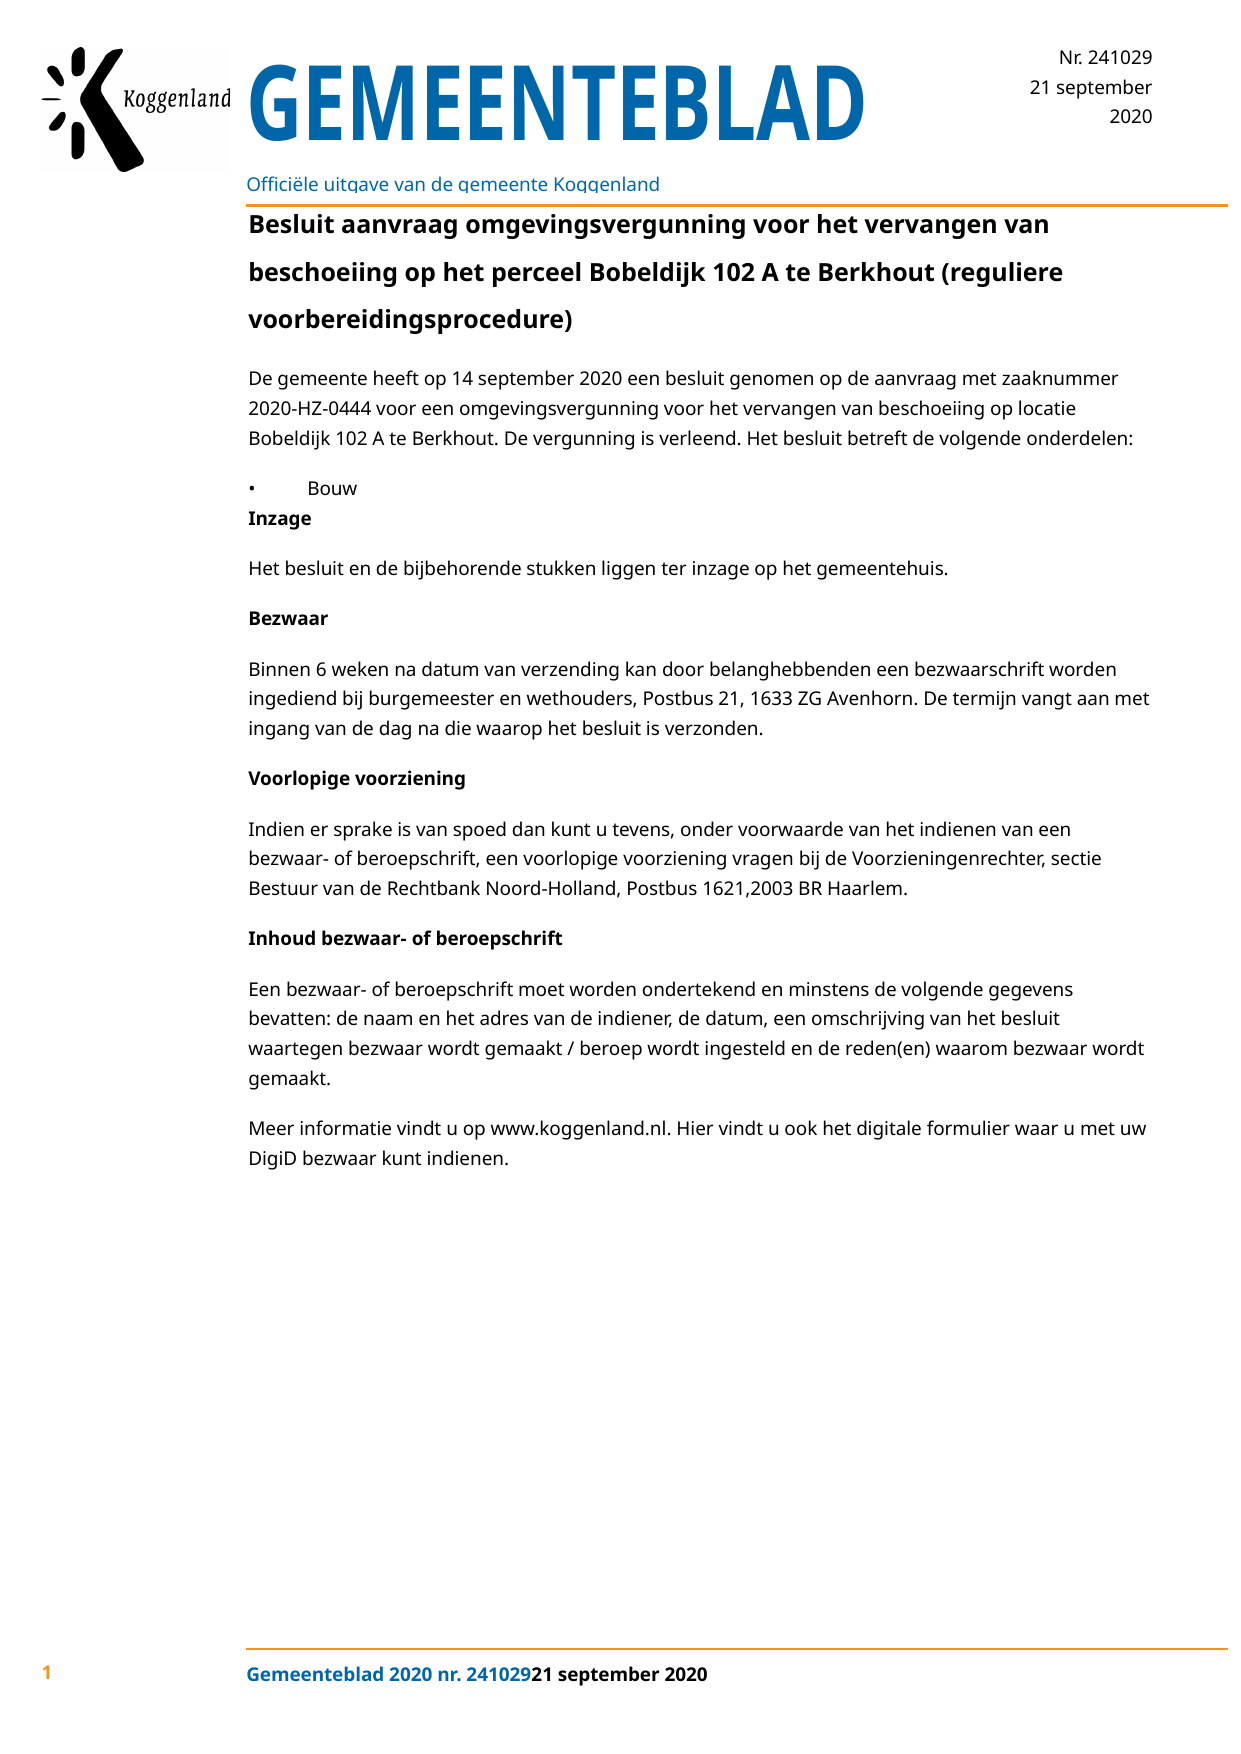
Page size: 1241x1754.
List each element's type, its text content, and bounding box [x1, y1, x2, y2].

text Inzage [248, 505, 1152, 530]
list Bouw [248, 475, 1152, 501]
text Inhoud bezwaar- of beroepschrift [248, 926, 1152, 951]
text De gemeente heeft op 14 september 2020 een besluit genomen op de aanvraag met zaaknummer 2020-HZ-0444 voor een omgevingsvergunning voor het vervangen van beschoeiing op locatie Bobeldijk 102 A te Berkhout. De vergunning is verleend. Het besluit betreft de volgende onderdelen: [248, 366, 1152, 450]
text Meer informatie vindt u op www.koggenland.nl. Hier vindt u ook het digitale formulier waar u met uw DigiD bezwaar kunt indienen. [248, 1115, 1152, 1170]
text Indien er sprake is van spoed dan kunt u tevens, onder voorwaarde van het indienen van een bezwaar- of beroepschrift, een voorlopige voorziening vragen bij de Voorzieningenrechter, sectie Bestuur van de Rechtbank Noord-Holland, Postbus 1621,2003 BR Haarlem. [248, 816, 1152, 901]
picture [41, 47, 231, 172]
text Besluit aanvraag omgevingsvergunning voor het vervangen van beschoeiing op het perceel Bobeldijk 102 A te Berkhout (reguliere voorbereidingsprocedure) [248, 207, 1152, 336]
text Binnen 6 weken na datum van verzending kan door belanghebbenden een bezwaarschrift worden ingediend bij burgemeester en wethouders, Postbus 21, 1633 ZG Avenhorn. De termijn vangt aan met ingang van de dag na die waarop het besluit is verzonden. [248, 656, 1152, 741]
text Voorlopige voorziening [248, 766, 1152, 791]
text Bezwaar [248, 606, 1152, 631]
text Een bezwaar- of beroepschrift moet worden ondertekend en minstens de volgende gegevens bevatten: de naam en het adres van de indiener, de datum, een omschrijving van het besluit waartegen bezwaar wordt gemaakt / beroep wordt ingesteld en de reden(en) waarom bezwaar wordt gemaakt. [248, 976, 1152, 1090]
text Het besluit en de bijbehorende stukken liggen ter inzage op het gemeentehuis. [248, 555, 1152, 581]
